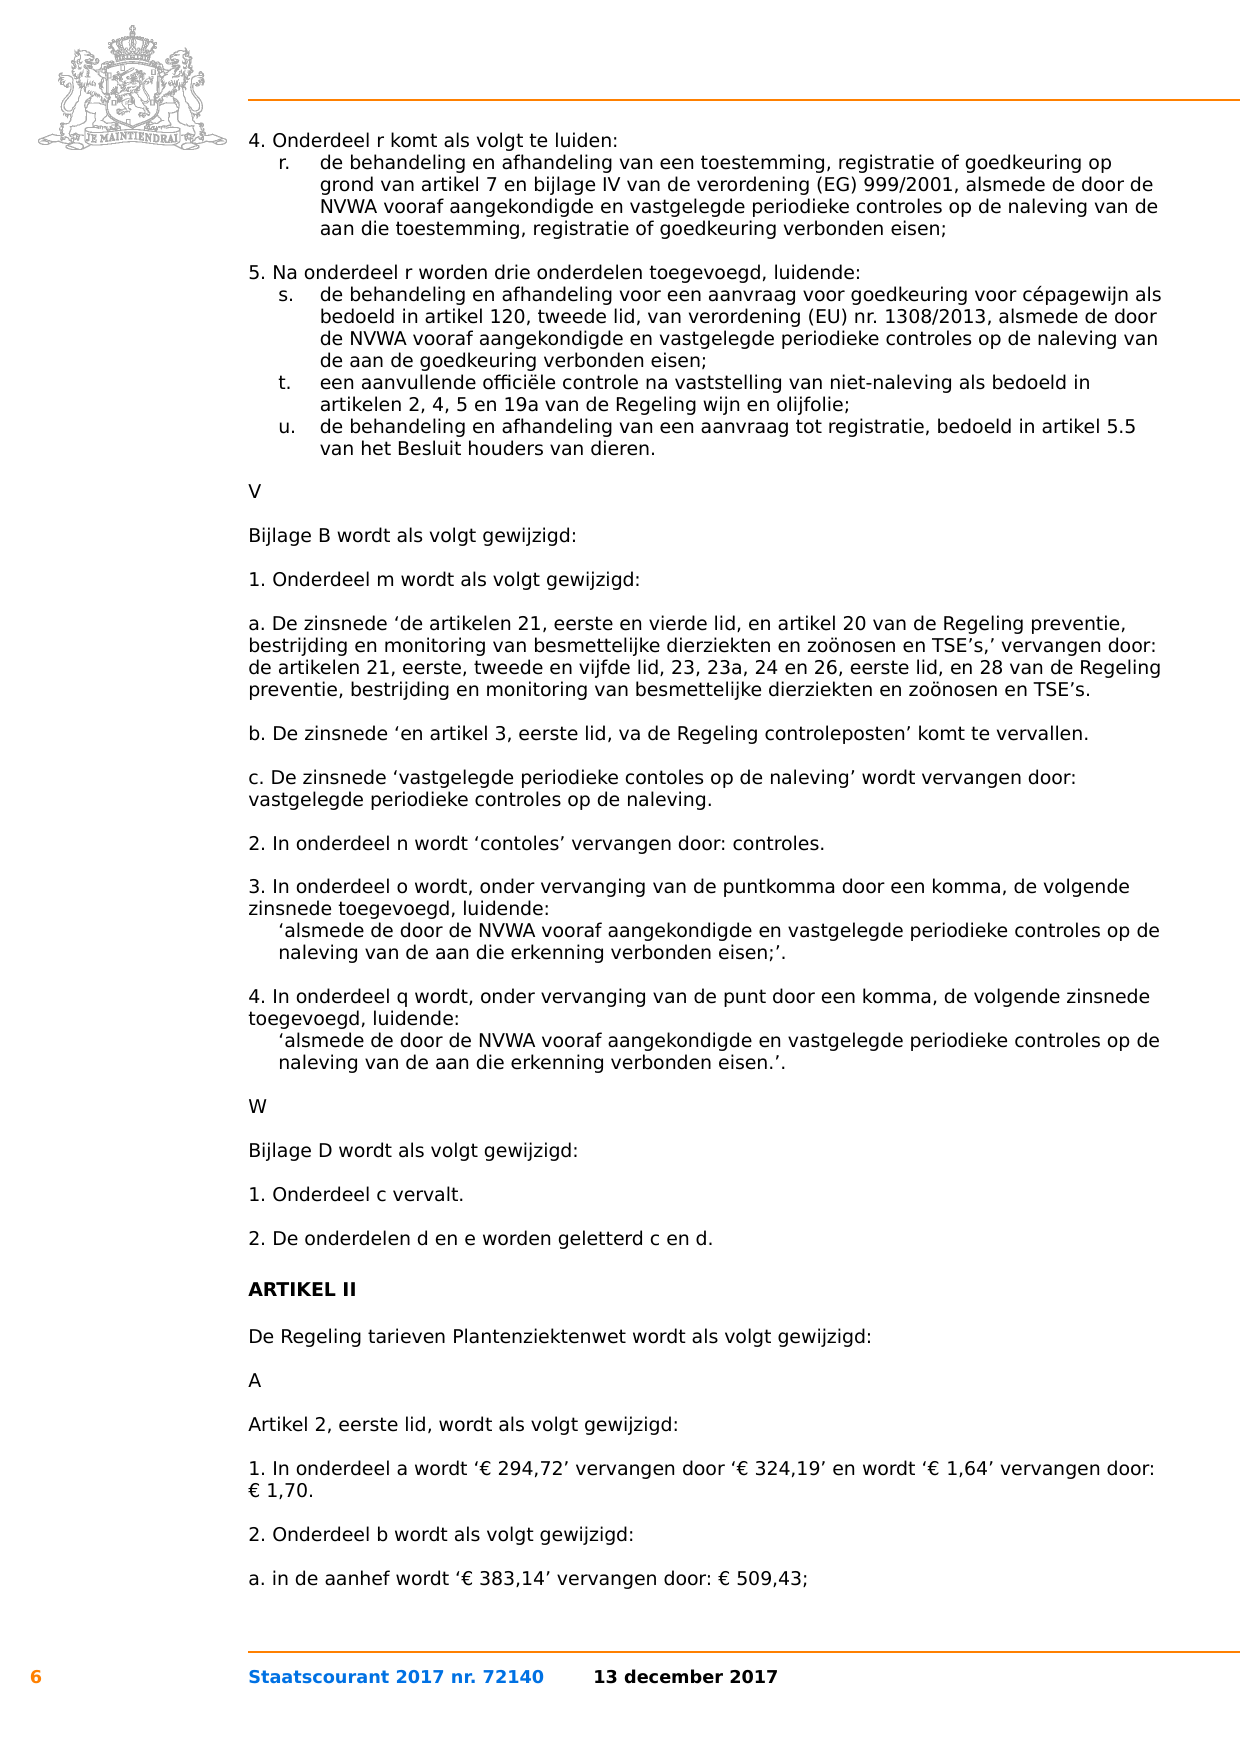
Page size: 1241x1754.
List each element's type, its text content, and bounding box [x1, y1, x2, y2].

text t. een aanvullende officiële controle na vaststelling van niet-naleving als bedoeld in artikelen 2, 4, 5 en 19a van de Regeling wijn en olijfolie; [278, 372, 1163, 416]
text 2. In onderdeel n wordt ‘contoles’ vervangen door: controles. [248, 832, 1163, 854]
text A [248, 1370, 1163, 1392]
text De Regeling tarieven Plantenziektenwet wordt als volgt gewijzigd: [248, 1326, 1163, 1348]
text Bijlage B wordt als volgt gewijzigd: [248, 525, 1163, 547]
text ‘alsmede de door de NVWA vooraf aangekondigde en vastgelegde periodieke controles op de naleving van de aan die erkenning verbonden eisen;’. [278, 920, 1163, 964]
text Bijlage D wordt als volgt gewijzigd: [248, 1140, 1163, 1162]
text c. De zinsnede ‘vastgelegde periodieke contoles op de naleving’ wordt vervangen door: vastgelegde periodieke controles op de naleving. [248, 767, 1163, 811]
text V [248, 481, 1163, 503]
text 1. Onderdeel m wordt als volgt gewijzigd: [248, 569, 1163, 591]
text a. in de aanhef wordt ‘€ 383,14’ vervangen door: € 509,43; [248, 1568, 1163, 1589]
text 3. In onderdeel o wordt, onder vervanging van de puntkomma door een komma, de volgende zinsnede toegevoegd, luidende: [248, 876, 1163, 920]
text 4. Onderdeel r komt als volgt te luiden: [248, 130, 1163, 152]
text 1. In onderdeel a wordt ‘€ 294,72’ vervangen door ‘€ 324,19’ en wordt ‘€ 1,64’ vervangen door: € 1,70. [248, 1458, 1163, 1502]
text Artikel 2, eerste lid, wordt als volgt gewijzigd: [248, 1414, 1163, 1436]
text r. de behandeling en afhandeling van een toestemming, registratie of goedkeuring op grond van artikel 7 en bijlage IV van de verordening (EG) 999/2001, alsmede de door de NVWA vooraf aangekondigde en vastgelegde periodieke controles op de naleving van de aan die toestemming, registratie of goedkeuring verbonden eisen; [278, 152, 1163, 240]
text 4. In onderdeel q wordt, onder vervanging van de punt door een komma, de volgende zinsnede toegevoegd, luidende: [248, 986, 1163, 1030]
text 2. Onderdeel b wordt als volgt gewijzigd: [248, 1524, 1163, 1546]
text u. de behandeling en afhandeling van een aanvraag tot registratie, bedoeld in artikel 5.5 van het Besluit houders van dieren. [278, 416, 1163, 459]
text 5. Na onderdeel r worden drie onderdelen toegevoegd, luidende: [248, 262, 1163, 284]
text ‘alsmede de door de NVWA vooraf aangekondigde en vastgelegde periodieke controles op de naleving van de aan die erkenning verbonden eisen.’. [278, 1030, 1163, 1074]
text b. De zinsnede ‘en artikel 3, eerste lid, va de Regeling controleposten’ komt te vervallen. [248, 723, 1163, 745]
text 1. Onderdeel c vervalt. [248, 1183, 1163, 1206]
picture [38, 25, 227, 150]
text a. De zinsnede ‘de artikelen 21, eerste en vierde lid, en artikel 20 van de Regeling preventie, bestrijding en monitoring van besmettelijke dierziekten en zoönosen en TSE’s,’ vervangen door: de artikelen 21, eerste, tweede en vijfde lid, 23, 23a, 24 en 26, eerste lid, en 28 van de Regeling preventie, bestrijding en monitoring van besmettelijke dierziekten en zoönosen en TSE’s. [248, 613, 1163, 701]
text s. de behandeling en afhandeling voor een aanvraag voor goedkeuring voor cépagewijn als bedoeld in artikel 120, tweede lid, van verordening (EU) nr. 1308/2013, alsmede de door de NVWA vooraf aangekondigde en vastgelegde periodieke controles op de naleving van de aan de goedkeuring verbonden eisen; [278, 284, 1163, 372]
subtitle ARTIKEL II [248, 1279, 1163, 1301]
text W [248, 1096, 1163, 1118]
text 2. De onderdelen d en e worden geletterd c en d. [248, 1227, 1163, 1249]
